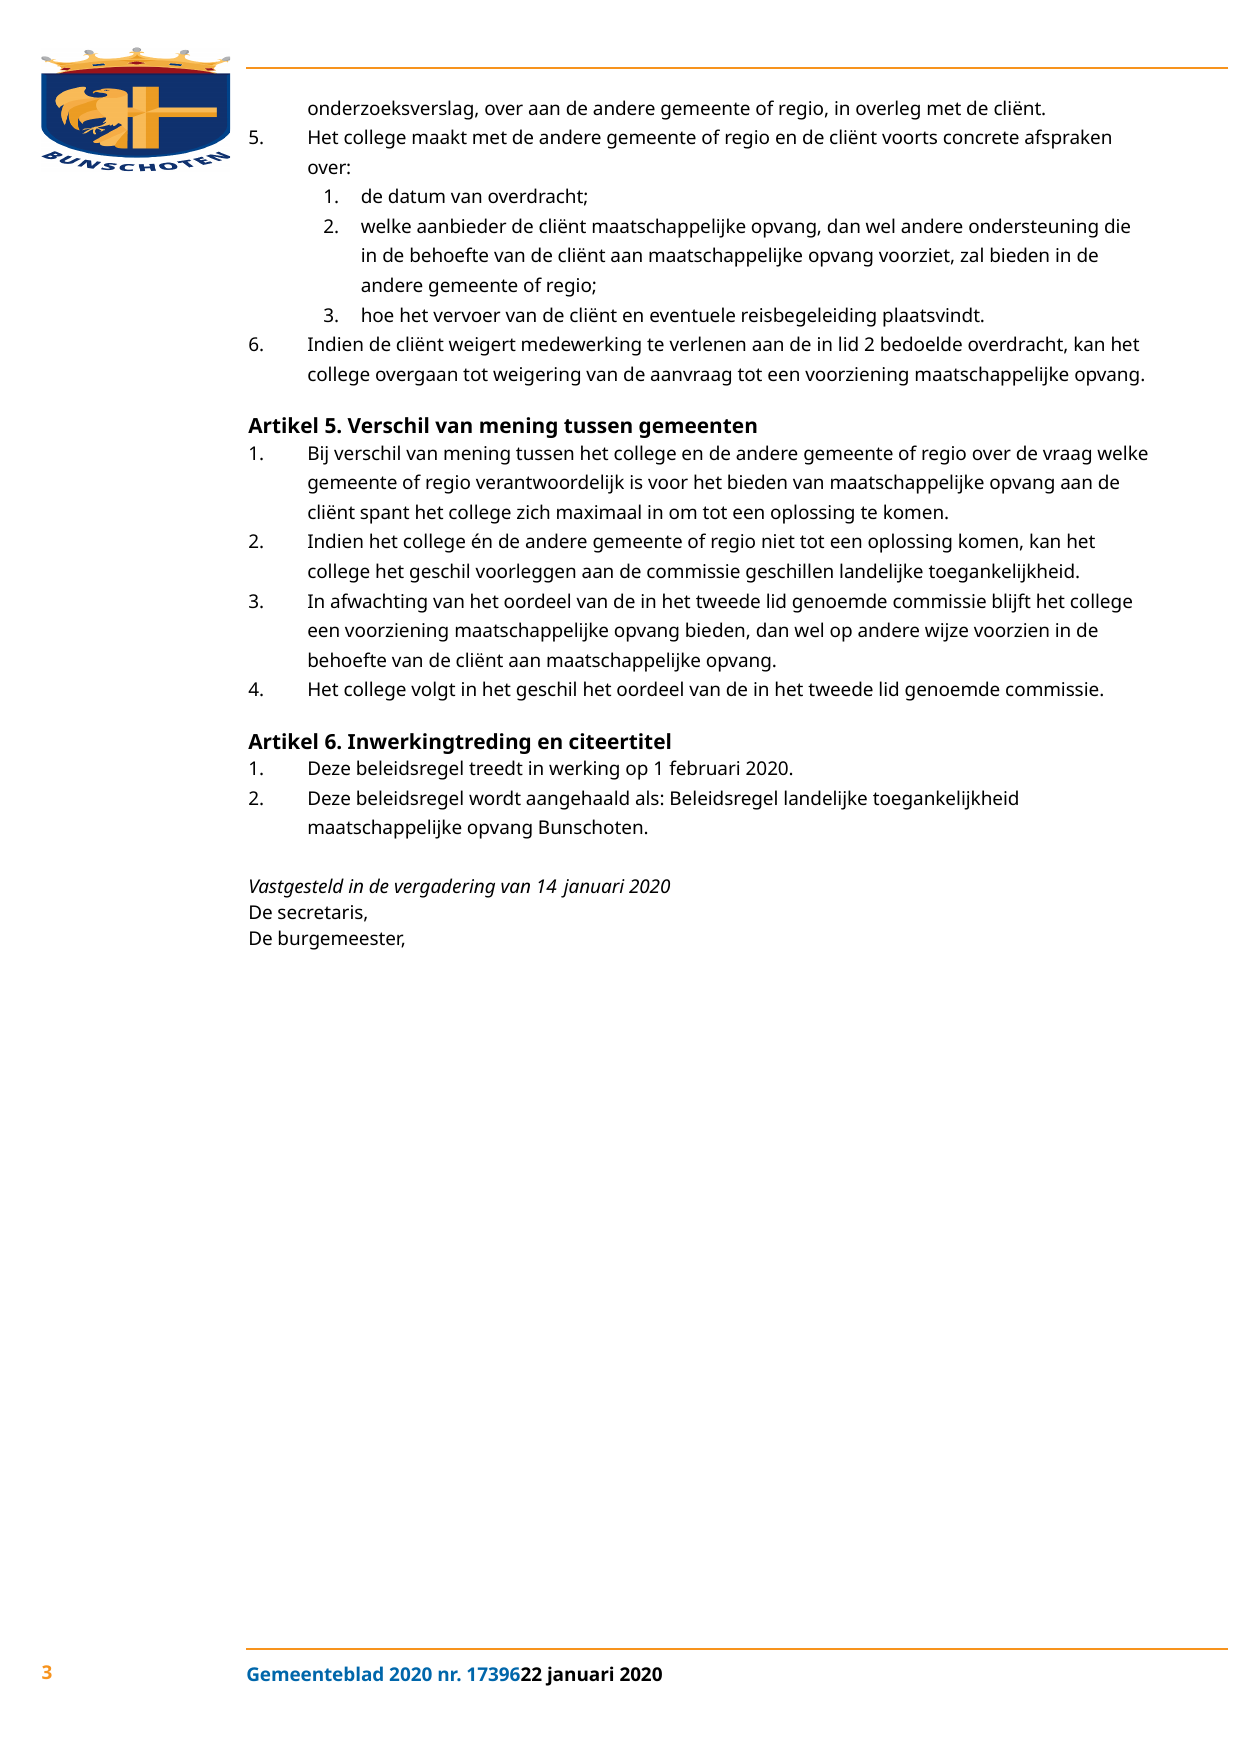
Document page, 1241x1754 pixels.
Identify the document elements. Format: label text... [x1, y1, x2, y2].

list Bij verschil van mening tussen het college en de andere gemeente of regio over de vraag welke gemeente of regio verantwoordelijk is voor het bieden van maatschappelijke opvang aan de cliënt spant het college zich maximaal in om tot een oplossing te komen. [248, 440, 1152, 525]
text Artikel 5. Verschil van mening tussen gemeenten [248, 411, 1152, 440]
text De burgemeester, [248, 925, 1152, 951]
list In afwachting van het oordeel van de in het tweede lid genoemde commissie blijft het college een voorziening maatschappelijke opvang bieden, dan wel op andere wijze voorzien in de behoefte van de cliënt aan maatschappelijke opvang. [248, 588, 1152, 673]
picture [41, 47, 231, 172]
list hoe het vervoer van de cliënt en eventuele reisbegeleiding plaatsvindt. [323, 302, 1152, 328]
list Deze beleidsregel wordt aangehaald als: Beleidsregel landelijke toegankelijkheid maatschappelijke opvang Bunschoten. [248, 785, 1152, 840]
list welke aanbieder de cliënt maatschappelijke opvang, dan wel andere ondersteuning die in de behoefte van de cliënt aan maatschappelijke opvang voorziet, zal bieden in de andere gemeente of regio; [323, 213, 1152, 298]
list de datum van overdracht; [323, 183, 1152, 209]
list Het college maakt met de andere gemeente of regio en de cliënt voorts concrete afspraken over: [248, 124, 1152, 180]
list Deze beleidsregel treedt in werking op 1 februari 2020. [248, 755, 1152, 781]
list onderzoeksverslag, over aan de andere gemeente of regio, in overleg met de cliënt. [248, 95, 1152, 121]
list Het college volgt in het geschil het oordeel van de in het tweede lid genoemde commissie. [248, 677, 1152, 702]
list Indien de cliënt weigert medewerking te verlenen aan de in lid 2 bedoelde overdracht, kan het college overgaan tot weigering van de aanvraag tot een voorziening maatschappelijke opvang. [248, 331, 1152, 387]
text De secretaris, [248, 899, 1152, 925]
text Artikel 6. Inwerkingtreding en citeertitel [248, 727, 1152, 755]
text Vastgesteld in de vergadering van 14 januari 2020 [248, 874, 1152, 899]
list Indien het college én de andere gemeente of regio niet tot een oplossing komen, kan het college het geschil voorleggen aan de commissie geschillen landelijke toegankelijkheid. [248, 529, 1152, 584]
